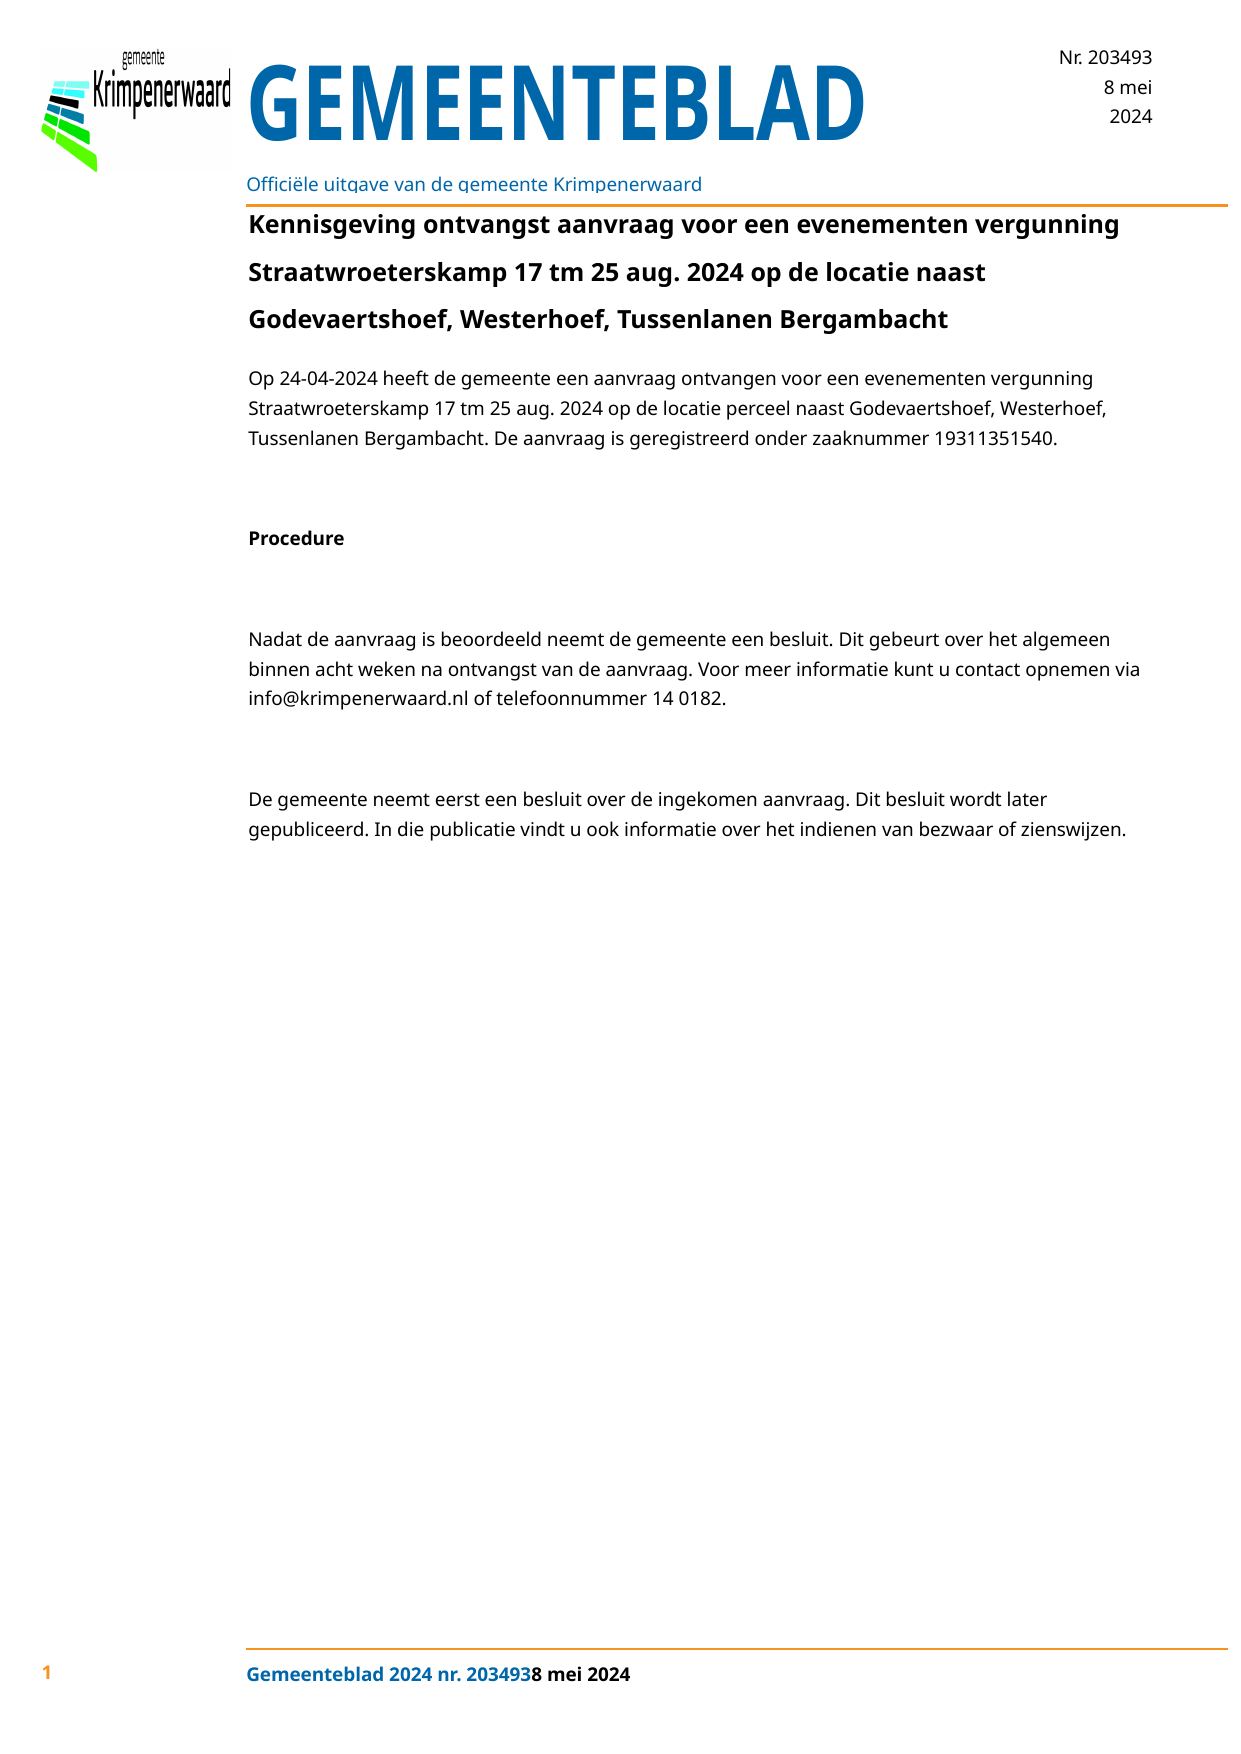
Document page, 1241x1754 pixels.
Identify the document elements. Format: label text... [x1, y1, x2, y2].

text De gemeente neemt eerst een besluit over de ingekomen aanvraag. Dit besluit wordt later gepubliceerd. In die publicatie vindt u ook informatie over het indienen van bezwaar of zienswijzen. [248, 786, 1152, 842]
picture [41, 47, 231, 172]
text Op 24-04-2024 heeft de gemeente een aanvraag ontvangen voor een evenementen vergunning Straatwroeterskamp 17 tm 25 aug. 2024 op de locatie perceel naast Godevaertshoef, Westerhoef, Tussenlanen Bergambacht. De aanvraag is geregistreerd onder zaaknummer 19311351540. [248, 366, 1152, 450]
text Procedure [248, 526, 1152, 551]
text Nadat de aanvraag is beoordeeld neemt de gemeente een besluit. Dit gebeurt over het algemeen binnen acht weken na ontvangst van de aanvraag. Voor meer informatie kunt u contact opnemen via info@krimpenerwaard.nl of telefoonnummer 14 0182. [248, 626, 1152, 711]
text Kennisgeving ontvangst aanvraag voor een evenementen vergunning Straatwroeterskamp 17 tm 25 aug. 2024 op de locatie naast Godevaertshoef, Westerhoef, Tussenlanen Bergambacht [248, 207, 1152, 336]
